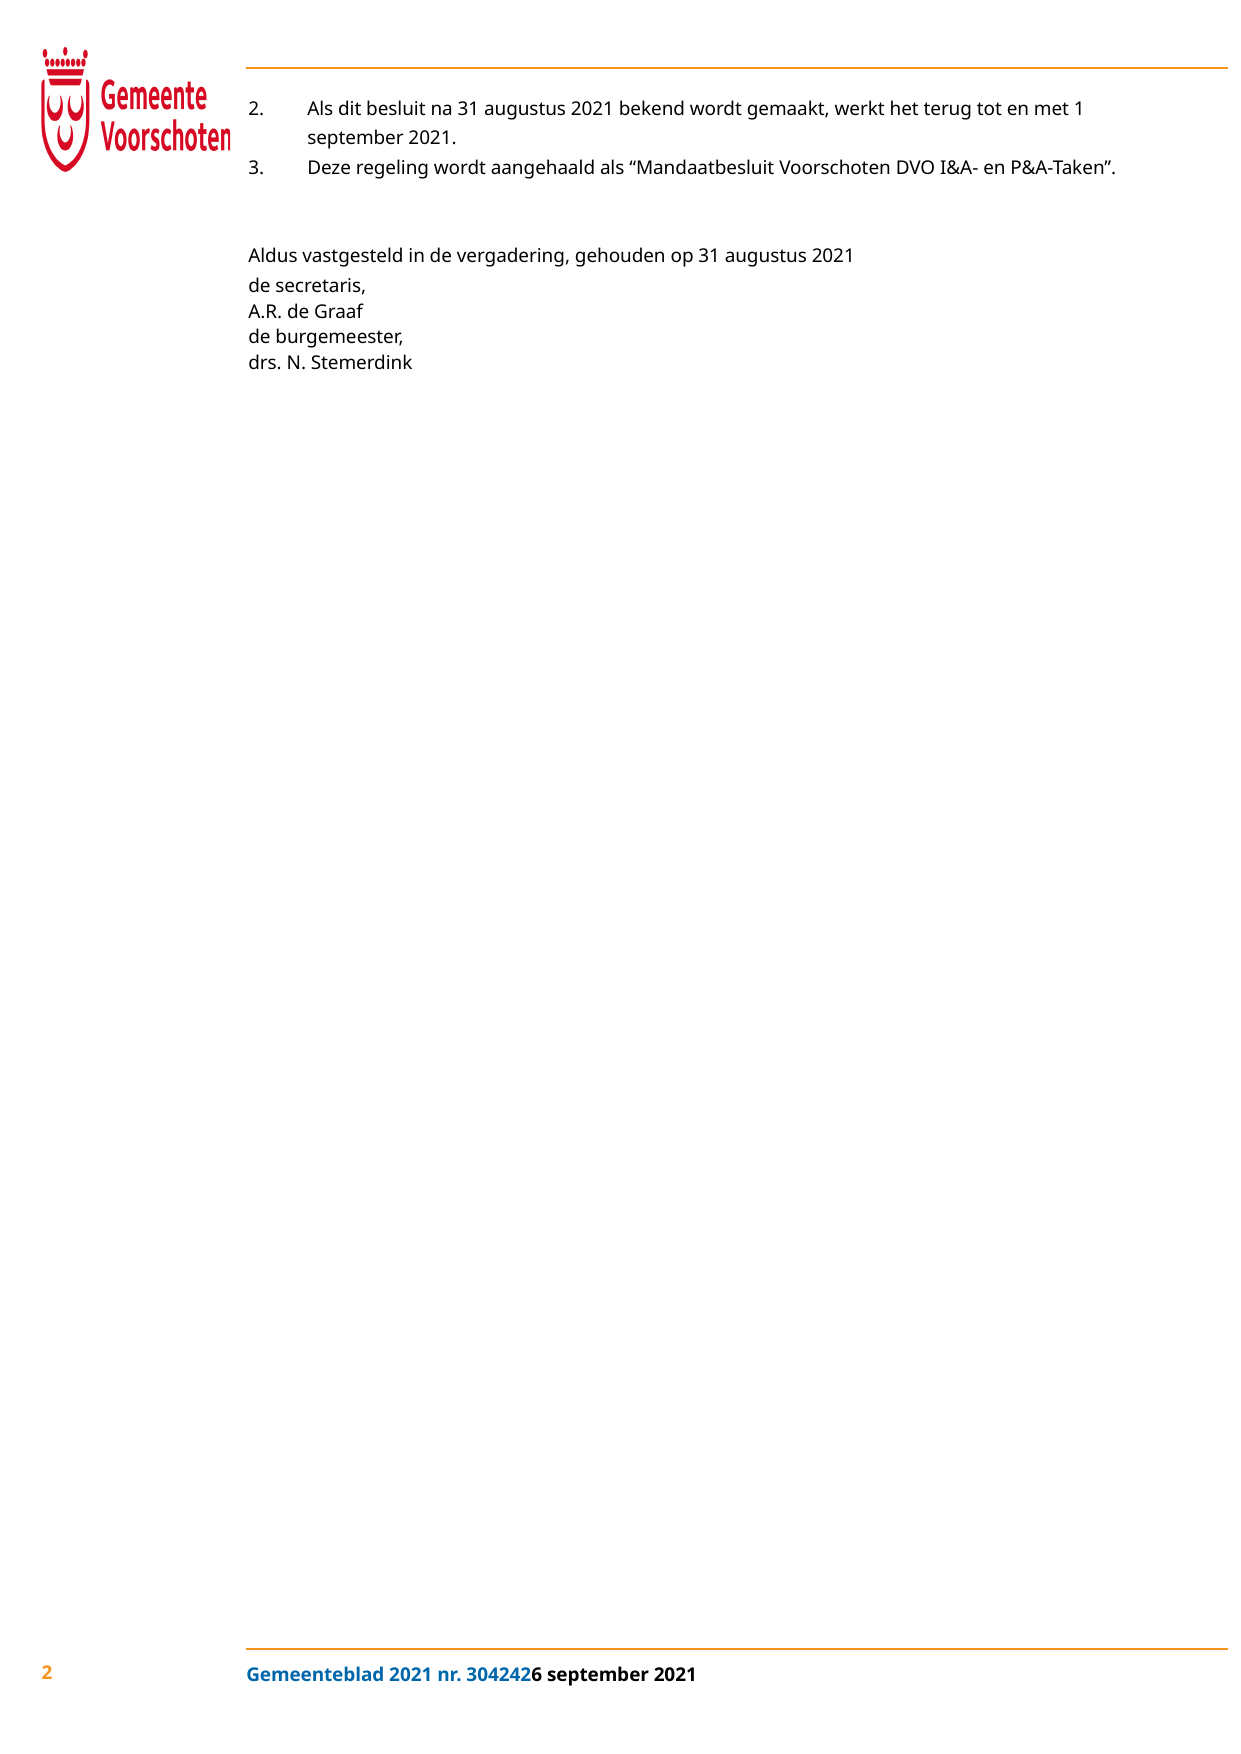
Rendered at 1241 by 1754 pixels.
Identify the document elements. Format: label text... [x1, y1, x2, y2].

text A.R. de Graaf [248, 298, 1152, 324]
text de secretaris, [248, 272, 1152, 298]
text drs. N. Stemerdink [248, 349, 1152, 375]
text de burgemeester, [248, 324, 1152, 349]
picture [41, 47, 231, 172]
list Deze regeling wordt aangehaald als “Mandaatbesluit Voorschoten DVO I&A- en P&A-Taken”. [248, 154, 1152, 180]
text Aldus vastgesteld in de vergadering, gehouden op 31 augustus 2021 [248, 243, 1152, 268]
list Als dit besluit na 31 augustus 2021 bekend wordt gemaakt, werkt het terug tot en met 1 september 2021. [248, 95, 1152, 150]
